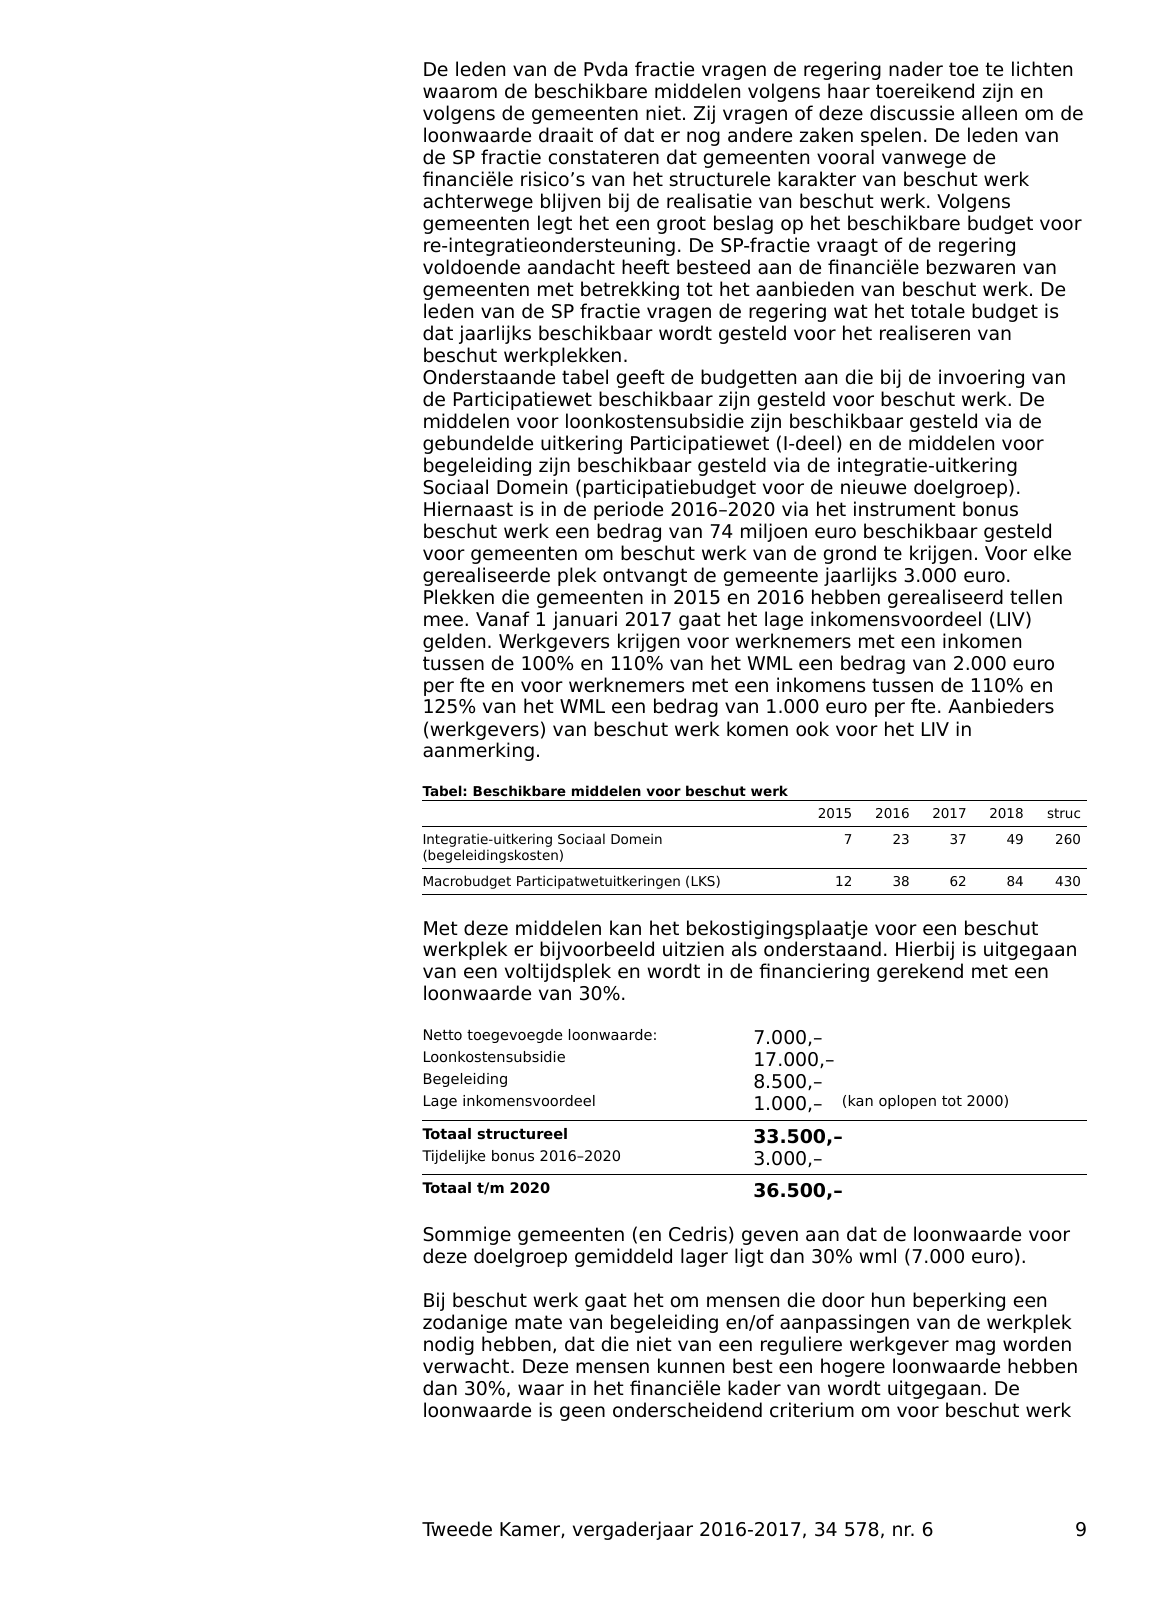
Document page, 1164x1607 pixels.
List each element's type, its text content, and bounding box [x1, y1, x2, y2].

table_cell 260 [1030, 827, 1087, 868]
table_cell 49 [972, 827, 1029, 868]
table_cell 84 [972, 869, 1029, 894]
table_header 7.000,– [747, 1027, 1087, 1049]
table_cell Begeleiding [422, 1071, 747, 1093]
table_cell 2017 [915, 801, 972, 826]
table_cell Totaal t/m 2020 [422, 1175, 747, 1202]
table_cell 38 [858, 869, 915, 894]
table_cell 23 [858, 827, 915, 868]
text Hiernaast is in de periode 2016–2020 via het instrument bonus beschut werk een bedrag van 74 miljoen euro beschikbaar gesteld voor gemeenten om beschut werk van de grond te krijgen. Voor elke gerealiseerde plek ontvangt de gemeente jaarlijks 3.000 euro. Plekken die gemeenten in 2015 en 2016 hebben gerealiseerd tellen mee. Vanaf 1 januari 2017 gaat het lage inkomensvoordeel (LIV) gelden. Werkgevers krijgen voor werknemers met een inkomen tussen de 100% en 110% van het WML een bedrag van 2.000 euro per fte en voor werknemers met een inkomens tussen de 110% en 125% van het WML een bedrag van 1.000 euro per fte. Aanbieders (werkgevers) van beschut werk komen ook voor het LIV in aanmerking. [422, 499, 1087, 762]
table_cell 33.500,– [747, 1121, 1087, 1147]
text Onderstaande tabel geeft de budgetten aan die bij de invoering van de Participatiewet beschikbaar zijn gesteld voor beschut werk. De middelen voor loonkostensubsidie zijn beschikbaar gesteld via de gebundelde uitkering Participatiewet (I-deel) en de middelen voor begeleiding zijn beschikbaar gesteld via de integratie-uitkering Sociaal Domein (participatiebudget voor de nieuwe doelgroep). [422, 367, 1087, 499]
table_cell Totaal structureel [422, 1121, 747, 1147]
table_cell Lage inkomensvoordeel [422, 1093, 747, 1120]
table_cell (kan oplopen tot 2000) [836, 1093, 1087, 1120]
text Bij beschut werk gaat het om mensen die door hun beperking een zodanige mate van begeleiding en/of aanpassingen van de werkplek nodig hebben, dat die niet van een reguliere werkgever mag worden verwacht. Deze mensen kunnen best een hogere loonwaarde hebben dan 30%, waar in het financiële kader van wordt uitgegaan. De loonwaarde is geen onderscheidend criterium om voor beschut werk [422, 1290, 1087, 1422]
table_cell 430 [1030, 869, 1087, 894]
table_cell 36.500,– [747, 1175, 1087, 1202]
table_header Tabel: Beschikbare middelen voor beschut werk [422, 784, 1087, 800]
table_cell Integratie-uitkering Sociaal Domein (begeleidingskosten) [422, 827, 801, 868]
table_cell 37 [915, 827, 972, 868]
table_cell Macrobudget Participatwetuitkeringen (LKS) [422, 869, 801, 894]
table_cell [422, 801, 801, 826]
table_cell 1.000,– [747, 1093, 836, 1120]
table_cell 7 [801, 827, 858, 868]
table_cell 62 [915, 869, 972, 894]
table_cell 8.500,– [747, 1071, 1087, 1093]
text Met deze middelen kan het bekostigingsplaatje voor een beschut werkplek er bijvoorbeeld uitzien als onderstaand. Hierbij is uitgegaan van een voltijdsplek en wordt in de financiering gerekend met een loonwaarde van 30%. [422, 917, 1087, 1005]
table_cell struc [1030, 801, 1087, 826]
table_cell 12 [801, 869, 858, 894]
table_cell 2016 [858, 801, 915, 826]
table_cell Tijdelijke bonus 2016–2020 [422, 1148, 747, 1174]
table_cell Loonkostensubsidie [422, 1049, 747, 1071]
table_cell 3.000,– [747, 1148, 1087, 1174]
table_cell 2018 [972, 801, 1029, 826]
table_cell 17.000,– [747, 1049, 1087, 1071]
text De leden van de Pvda fractie vragen de regering nader toe te lichten waarom de beschikbare middelen volgens haar toereikend zijn en volgens de gemeenten niet. Zij vragen of deze discussie alleen om de loonwaarde draait of dat er nog andere zaken spelen. De leden van de SP fractie constateren dat gemeenten vooral vanwege de financiële risico’s van het structurele karakter van beschut werk achterwege blijven bij de realisatie van beschut werk. Volgens gemeenten legt het een groot beslag op het beschikbare budget voor re-integratieondersteuning. De SP-fractie vraagt of de regering voldoende aandacht heeft besteed aan de financiële bezwaren van gemeenten met betrekking tot het aanbieden van beschut werk. De leden van de SP fractie vragen de regering wat het totale budget is dat jaarlijks beschikbaar wordt gesteld voor het realiseren van beschut werkplekken. [422, 59, 1087, 367]
table_cell 2015 [801, 801, 858, 826]
table_header Netto toegevoegde loonwaarde: [422, 1027, 747, 1049]
text Sommige gemeenten (en Cedris) geven aan dat de loonwaarde voor deze doelgroep gemiddeld lager ligt dan 30% wml (7.000 euro). [422, 1224, 1087, 1268]
